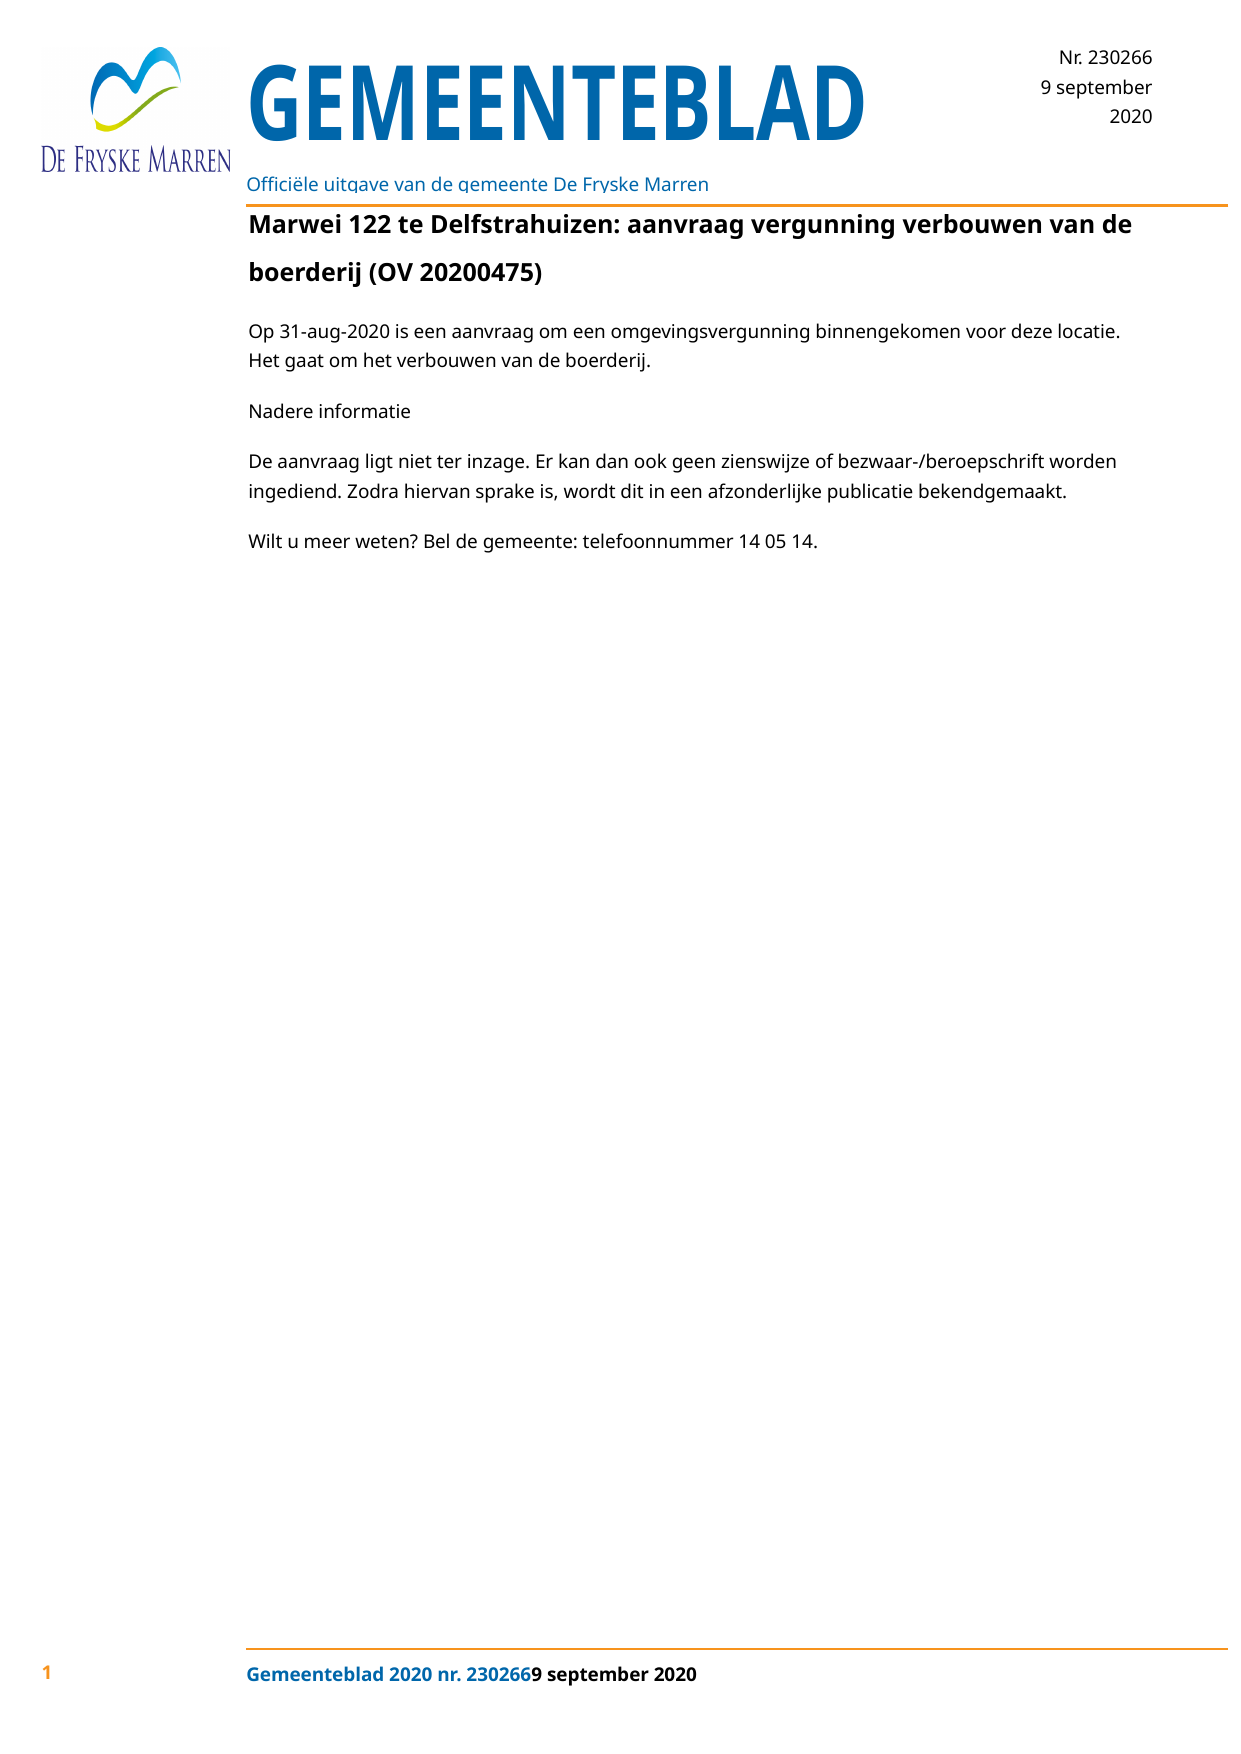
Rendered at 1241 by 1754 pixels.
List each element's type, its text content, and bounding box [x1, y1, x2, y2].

text Nadere informatie [248, 398, 1152, 424]
text Wilt u meer weten? Bel de gemeente: telefoonnummer 14 05 14. [248, 528, 1152, 554]
picture [41, 47, 231, 172]
text De aanvraag ligt niet ter inzage. Er kan dan ook geen zienswijze of bezwaar-/beroepschrift worden ingediend. Zodra hiervan sprake is, wordt dit in een afzonderlijke publicatie bekendgemaakt. [248, 448, 1152, 504]
text Marwei 122 te Delfstrahuizen: aanvraag vergunning verbouwen van de boerderij (OV 20200475) [248, 207, 1152, 288]
text Op 31-aug-2020 is een aanvraag om een omgevingsvergunning binnengekomen voor deze locatie. Het gaat om het verbouwen van de boerderij. [248, 318, 1152, 373]
